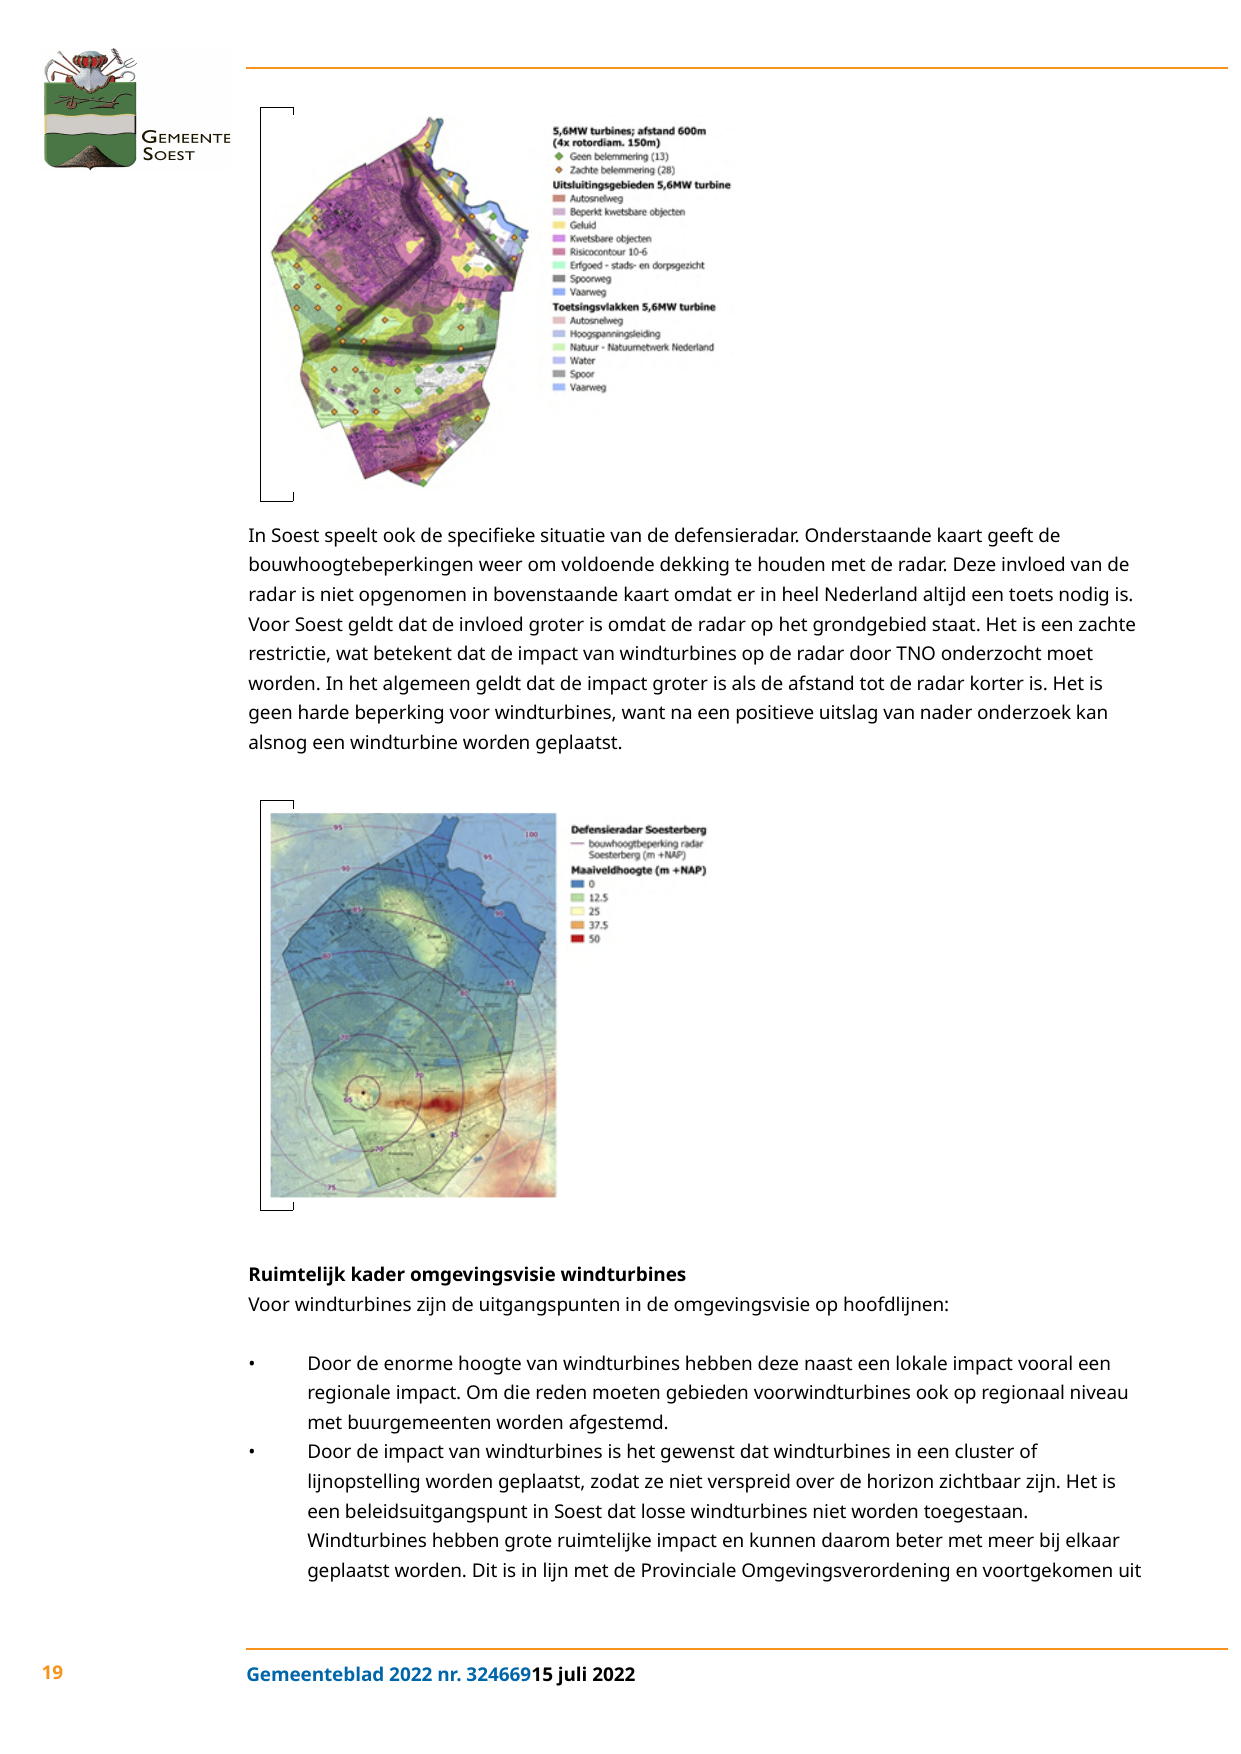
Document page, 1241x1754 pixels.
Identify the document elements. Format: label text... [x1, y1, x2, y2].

text Voor windturbines zijn de uitgangspunten in de omgevingsvisie op hoofdlijnen: [248, 1291, 1152, 1316]
picture [268, 809, 712, 1202]
list Door de impact van windturbines is het gewenst dat windturbines in een cluster of lijnopstelling worden geplaatst, zodat ze niet verspreid over de horizon zichtbaar zijn. Het is een beleidsuitgangspunt in Soest dat losse windturbines niet worden toegestaan. Windturbines hebben grote ruimtelijke impact en kunnen daarom beter met meer bij elkaar geplaatst worden. Dit is in lijn met de Provinciale Omgevingsverordening en voortgekomen uit [248, 1439, 1152, 1583]
picture [268, 115, 742, 492]
picture [41, 47, 231, 172]
list Door de enorme hoogte van windturbines hebben deze naast een lokale impact vooral een regionale impact. Om die reden moeten gebieden voorwindturbines ook op regionaal niveau met buurgemeenten worden afgestemd. [248, 1350, 1152, 1435]
text In Soest speelt ook de specifieke situatie van de defensieradar. Onderstaande kaart geeft de bouwhoogtebeperkingen weer om voldoende dekking te houden met de radar. Deze invloed van de radar is niet opgenomen in bovenstaande kaart omdat er in heel Nederland altijd een toets nodig is. Voor Soest geldt dat de invloed groter is omdat de radar op het grondgebied staat. Het is een zachte restrictie, wat betekent dat de impact van windturbines op de radar door TNO onderzocht moet worden. In het algemeen geldt dat de impact groter is als de afstand tot de radar korter is. Het is geen harde beperking voor windturbines, want na een positieve uitslag van nader onderzoek kan alsnog een windturbine worden geplaatst. [248, 522, 1152, 755]
text Ruimtelijk kader omgevingsvisie windturbines [248, 1261, 1152, 1287]
